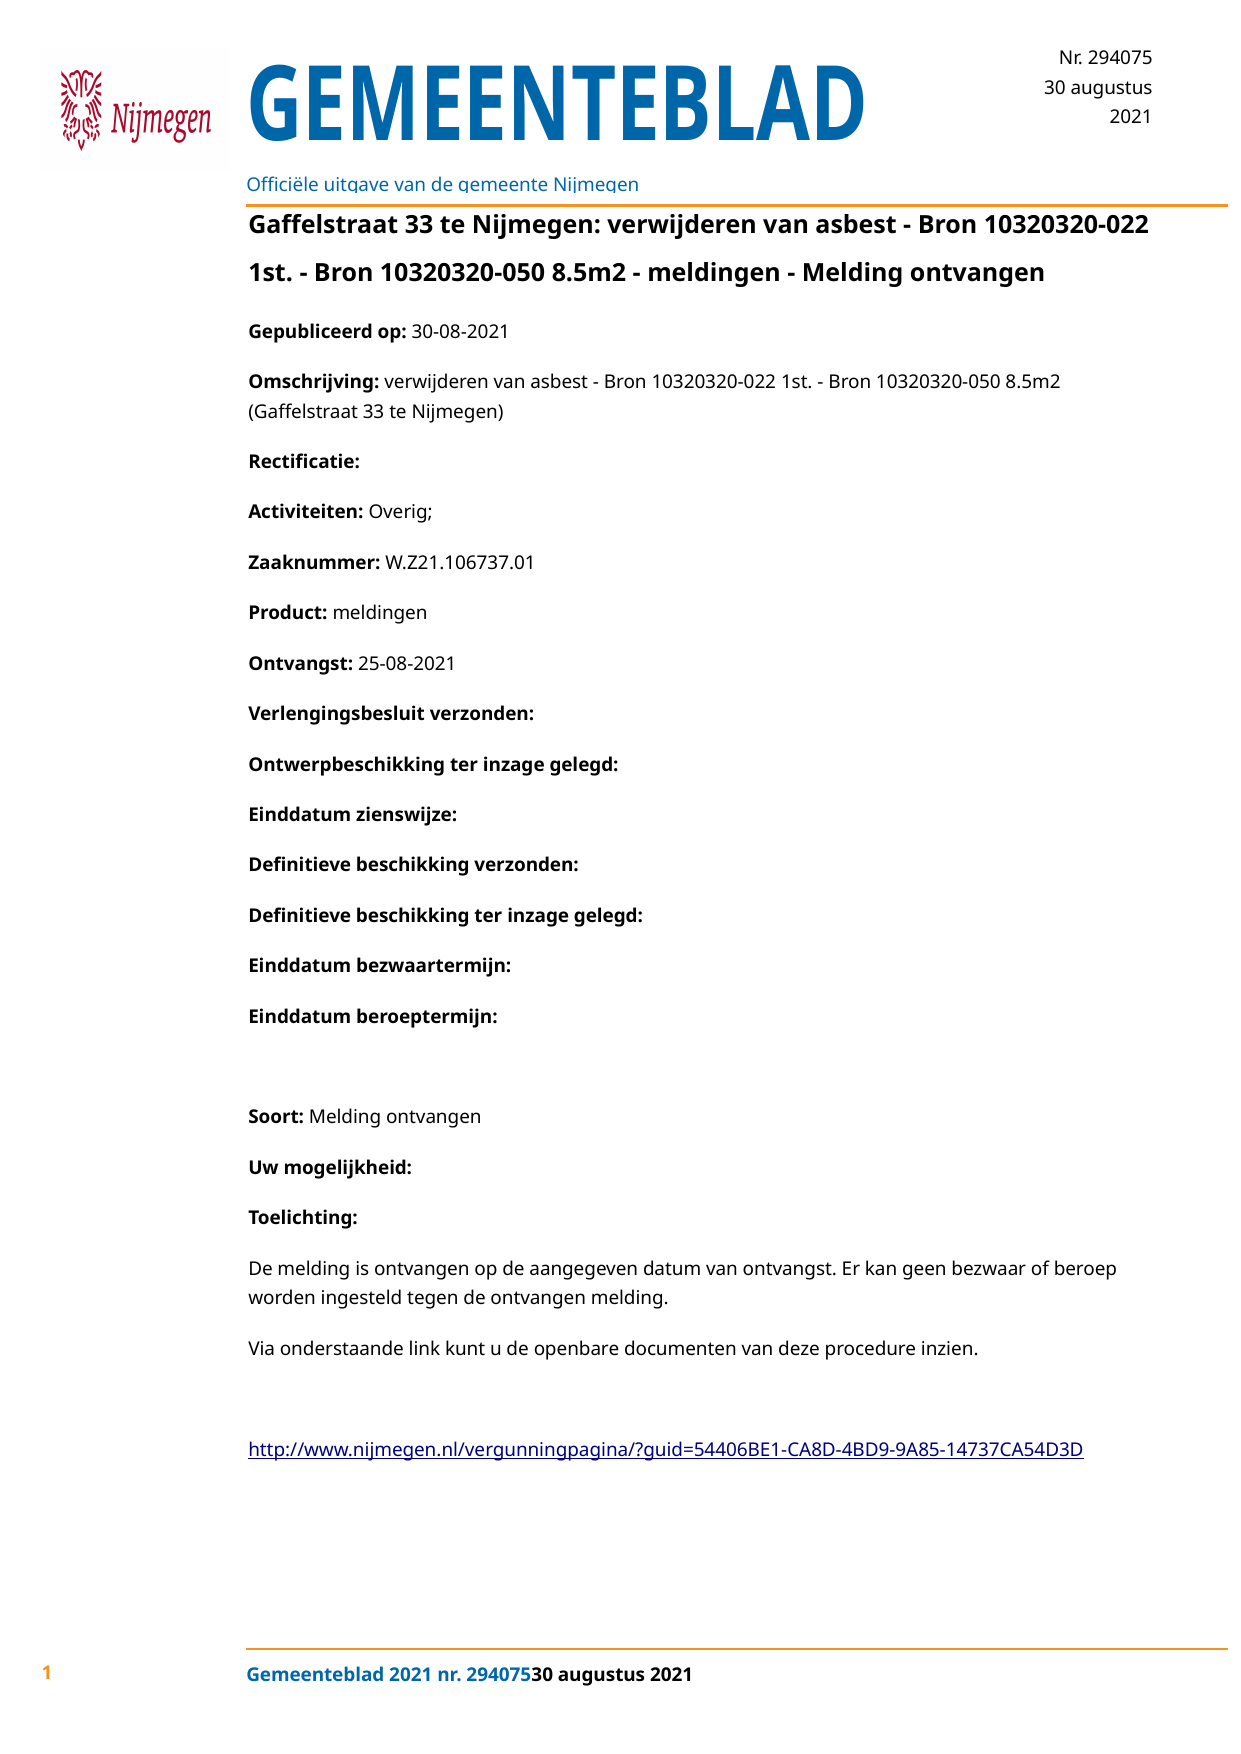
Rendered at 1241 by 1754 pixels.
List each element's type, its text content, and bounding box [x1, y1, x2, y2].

text Uw mogelijkheid: [248, 1154, 1152, 1180]
text http://www.nijmegen.nl/vergunningpagina/?guid=54406BE1-CA8D-4BD9-9A85-14737CA54D3D [248, 1436, 1152, 1462]
text Einddatum bezwaartermijn: [248, 952, 1152, 978]
text Omschrijving: verwijderen van asbest - Bron 10320320-022 1st. - Bron 10320320-050 8.5m2 (Gaffelstraat 33 te Nijmegen) [248, 368, 1152, 424]
text Soort: Melding ontvangen [248, 1104, 1152, 1129]
text Ontvangst: 25-08-2021 [248, 650, 1152, 676]
text Verlengingsbesluit verzonden: [248, 700, 1152, 726]
text Zaaknummer: W.Z21.106737.01 [248, 549, 1152, 575]
text Einddatum zienswijze: [248, 801, 1152, 827]
text Gepubliceerd op: 30-08-2021 [248, 318, 1152, 344]
text De melding is ontvangen op de aangegeven datum van ontvangst. Er kan geen bezwaar of beroep worden ingesteld tegen de ontvangen melding. [248, 1255, 1152, 1310]
text Toelichting: [248, 1204, 1152, 1230]
text Product: meldingen [248, 599, 1152, 625]
text Definitieve beschikking verzonden: [248, 852, 1152, 877]
text Ontwerpbeschikking ter inzage gelegd: [248, 751, 1152, 777]
text Via onderstaande link kunt u de openbare documenten van deze procedure inzien. [248, 1335, 1152, 1361]
text Einddatum beroeptermijn: [248, 1003, 1152, 1029]
text Activiteiten: Overig; [248, 499, 1152, 524]
picture [41, 47, 231, 172]
text Gaffelstraat 33 te Nijmegen: verwijderen van asbest - Bron 10320320-022 1st. - Bron 10320320-050 8.5m2 - meldingen - Melding ontvangen [248, 207, 1152, 288]
text Rectificatie: [248, 448, 1152, 474]
text Definitieve beschikking ter inzage gelegd: [248, 902, 1152, 928]
